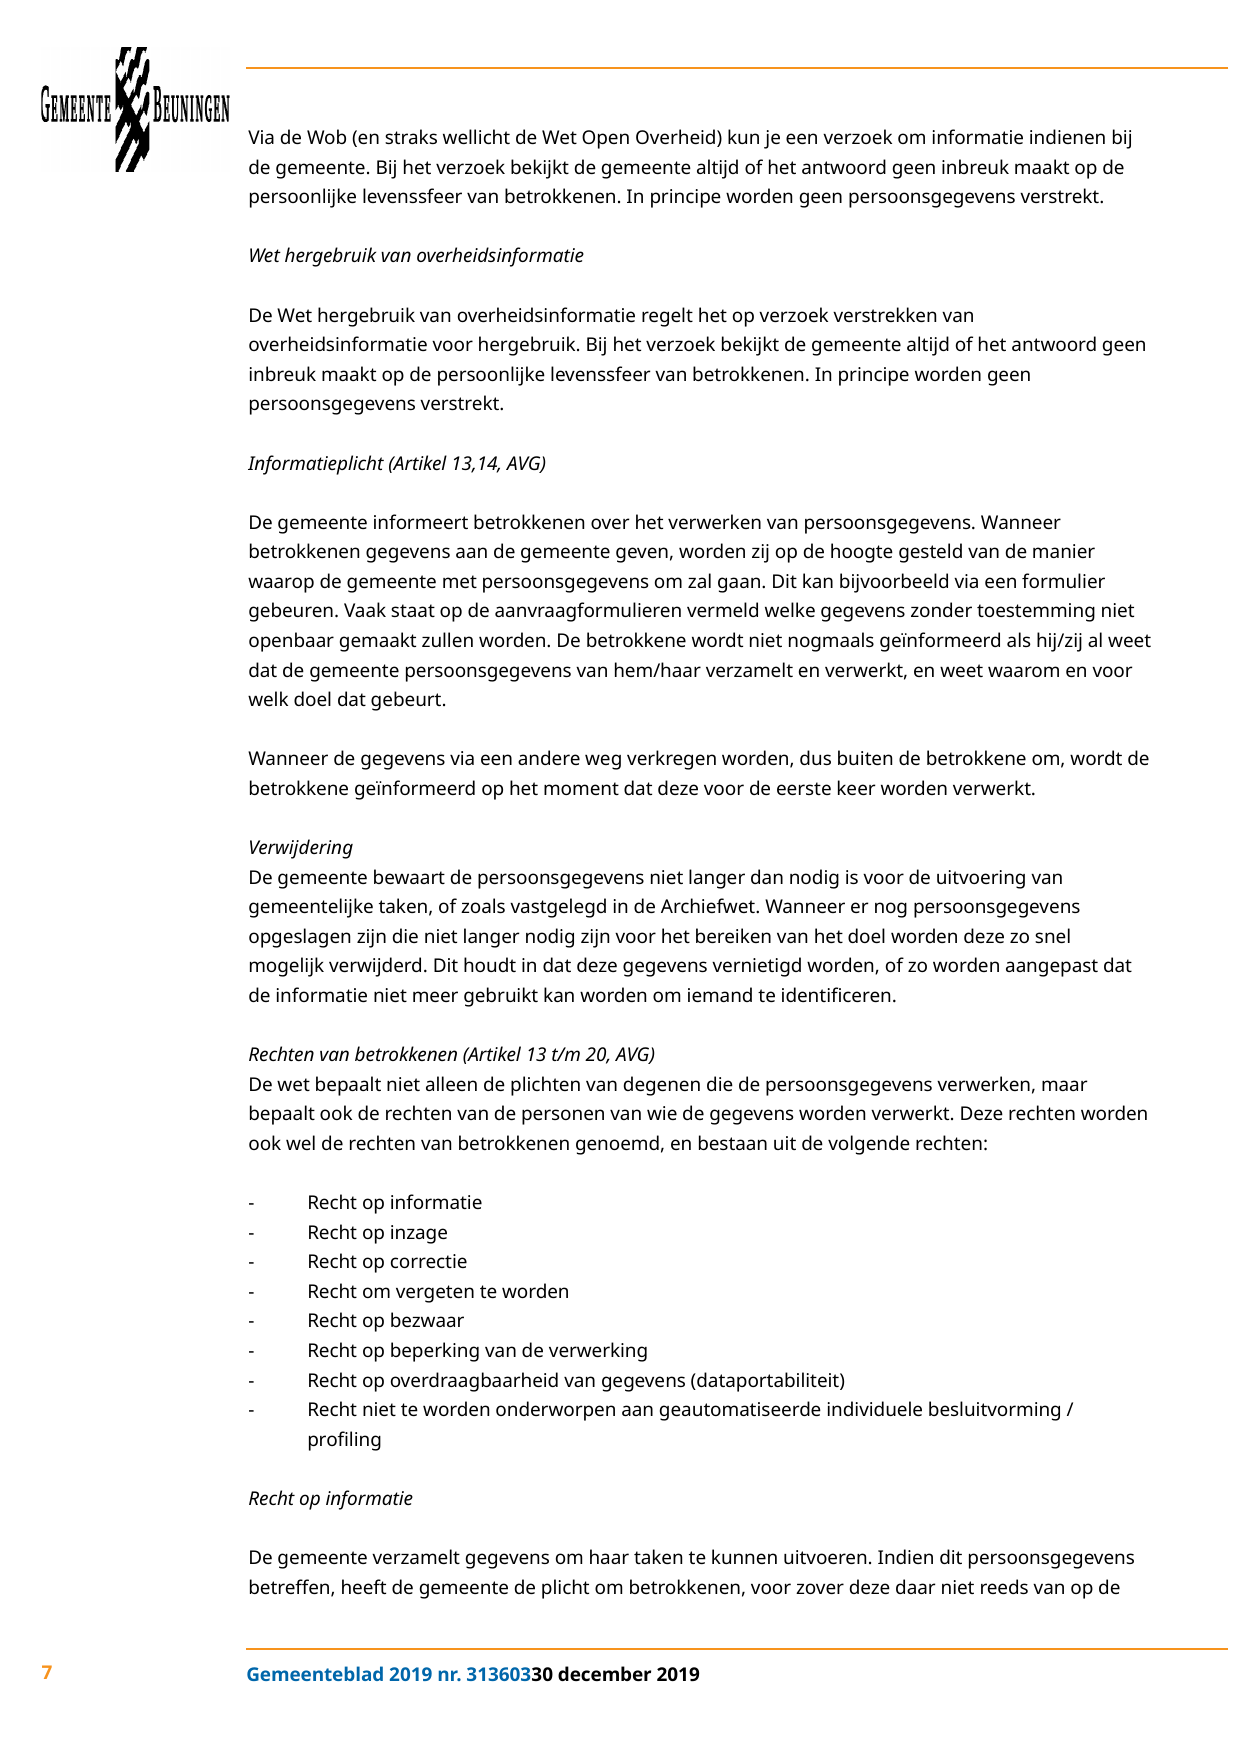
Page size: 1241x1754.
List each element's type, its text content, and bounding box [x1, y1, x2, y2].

list Recht op bezwaar [248, 1308, 1152, 1333]
text De wet bepaalt niet alleen de plichten van degenen die de persoonsgegevens verwerken, maar bepaalt ook de rechten van de personen van wie de gegevens worden verwerkt. Deze rechten worden ook wel de rechten van betrokkenen genoemd, en bestaan uit de volgende rechten: [248, 1071, 1152, 1156]
text Verwijdering [248, 834, 1152, 860]
text De gemeente verzamelt gegevens om haar taken te kunnen uitvoeren. Indien dit persoonsgegevens betreffen, heeft de gemeente de plicht om betrokkenen, voor zover deze daar niet reeds van op de [248, 1544, 1152, 1600]
list Recht om vergeten te worden [248, 1278, 1152, 1304]
picture [41, 47, 231, 172]
text welk doel dat gebeurt. [248, 686, 1152, 712]
list Recht op informatie [248, 1189, 1152, 1215]
list Recht op correctie [248, 1248, 1152, 1274]
text De gemeente informeert betrokkenen over het verwerken van persoonsgegevens. Wanneer betrokkenen gegevens aan de gemeente geven, worden zij op de hoogte gesteld van de manier waarop de gemeente met persoonsgegevens om zal gaan. Dit kan bijvoorbeeld via een formulier gebeuren. Vaak staat op de aanvraagformulieren vermeld welke gegevens zonder toestemming niet openbaar gemaakt zullen worden. De betrokkene wordt niet nogmaals geïnformeerd als hij/zij al weet dat de gemeente persoonsgegevens van hem/haar verzamelt en verwerkt, en weet waarom en voor [248, 509, 1152, 683]
text Informatieplicht (Artikel 13,14, AVG) [248, 450, 1152, 476]
text Recht op informatie [248, 1485, 1152, 1511]
text Wanneer de gegevens via een andere weg verkregen worden, dus buiten de betrokkene om, wordt de betrokkene geïnformeerd op het moment dat deze voor de eerste keer worden verwerkt. [248, 746, 1152, 801]
list Recht op overdraagbaarheid van gegevens (dataportabiliteit) [248, 1367, 1152, 1393]
text De gemeente bewaart de persoonsgegevens niet langer dan nodig is voor de uitvoering van gemeentelijke taken, of zoals vastgelegd in de Archiefwet. Wanneer er nog persoonsgegevens opgeslagen zijn die niet langer nodig zijn voor het bereiken van het doel worden deze zo snel mogelijk verwijderd. Dit houdt in dat deze gegevens vernietigd worden, of zo worden aangepast dat de informatie niet meer gebruikt kan worden om iemand te identificeren. [248, 864, 1152, 1008]
text Wet hergebruik van overheidsinformatie [248, 243, 1152, 268]
text Rechten van betrokkenen (Artikel 13 t/m 20, AVG) [248, 1041, 1152, 1067]
text Via de Wob (en straks wellicht de Wet Open Overheid) kun je een verzoek om informatie indienen bij de gemeente. Bij het verzoek bekijkt de gemeente altijd of het antwoord geen inbreuk maakt op de persoonlijke levenssfeer van betrokkenen. In principe worden geen persoonsgegevens verstrekt. [248, 124, 1152, 209]
text De Wet hergebruik van overheidsinformatie regelt het op verzoek verstrekken van overheidsinformatie voor hergebruik. Bij het verzoek bekijkt de gemeente altijd of het antwoord geen inbreuk maakt op de persoonlijke levenssfeer van betrokkenen. In principe worden geen persoonsgegevens verstrekt. [248, 302, 1152, 416]
list Recht op beperking van de verwerking [248, 1337, 1152, 1363]
list Recht op inzage [248, 1219, 1152, 1245]
list Recht niet te worden onderworpen aan geautomatiseerde individuele besluitvorming / profiling [248, 1396, 1152, 1452]
